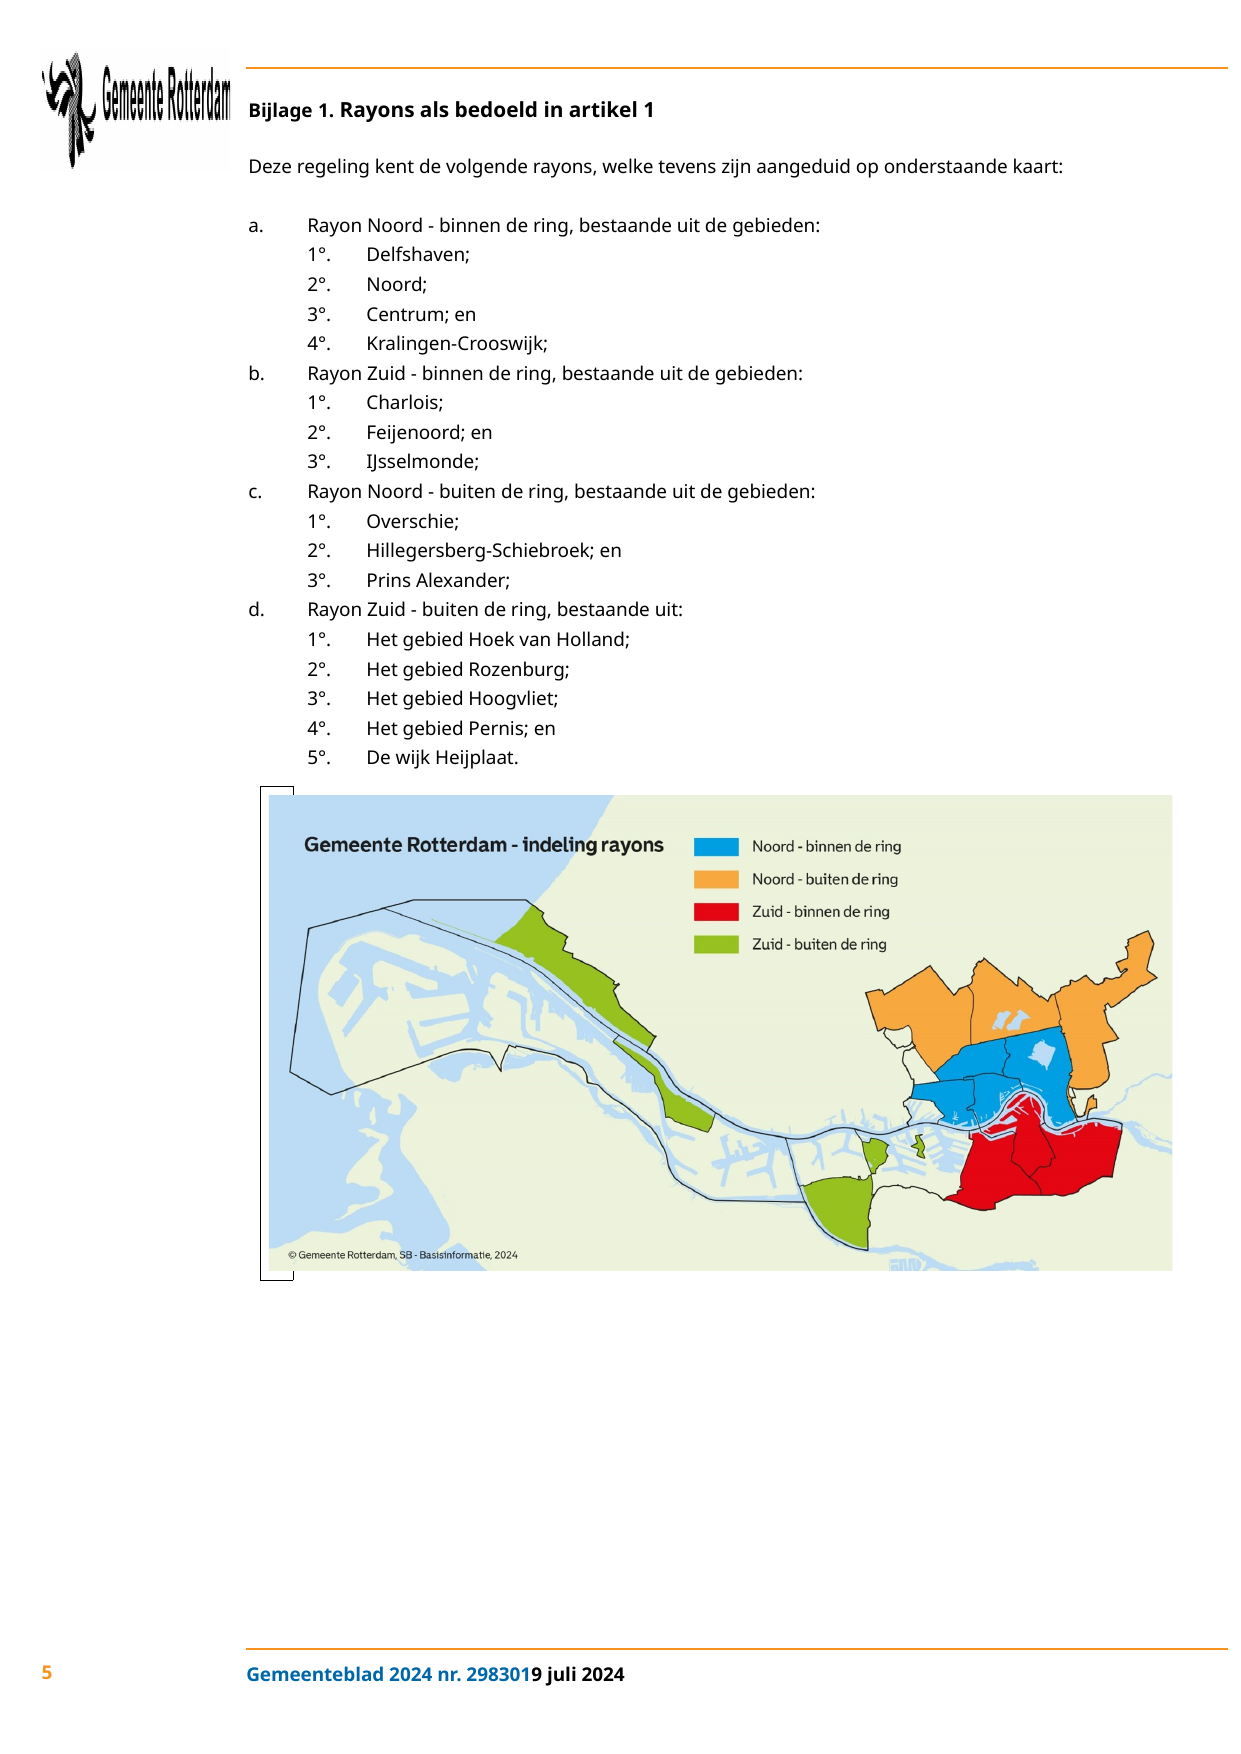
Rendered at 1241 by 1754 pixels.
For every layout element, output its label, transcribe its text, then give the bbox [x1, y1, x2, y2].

list Hillegersberg-Schiebroek; en [307, 537, 1152, 563]
list Kralingen-Crooswijk; [307, 330, 1152, 356]
list Rayon Noord - binnen de ring, bestaande uit de gebieden: [248, 212, 1152, 238]
list Rayon Noord - buiten de ring, bestaande uit de gebieden: [248, 478, 1152, 504]
list Centrum; en [307, 301, 1152, 327]
list Het gebied Hoek van Holland; [307, 626, 1152, 652]
list Overschie; [307, 508, 1152, 534]
list Rayon Zuid - buiten de ring, bestaande uit: [248, 597, 1152, 622]
picture [41, 47, 231, 172]
list Delfshaven; [307, 242, 1152, 267]
list IJsselmonde; [307, 449, 1152, 474]
list Charlois; [307, 389, 1152, 415]
list Prins Alexander; [307, 567, 1152, 593]
list Rayon Zuid - binnen de ring, bestaande uit de gebieden: [248, 360, 1152, 386]
list Het gebied Pernis; en [307, 715, 1152, 741]
list Het gebied Rozenburg; [307, 656, 1152, 682]
text Deze regeling kent de volgende rayons, welke tevens zijn aangeduid op onderstaande kaart: [248, 153, 1152, 179]
list Noord; [307, 271, 1152, 297]
list Het gebied Hoogvliet; [307, 685, 1152, 711]
list De wijk Heijplaat. [307, 744, 1152, 770]
list Feijenoord; en [307, 419, 1152, 445]
text Bijlage 1. Rayons als bedoeld in artikel 1 [248, 95, 1152, 123]
picture [268, 795, 1173, 1271]
